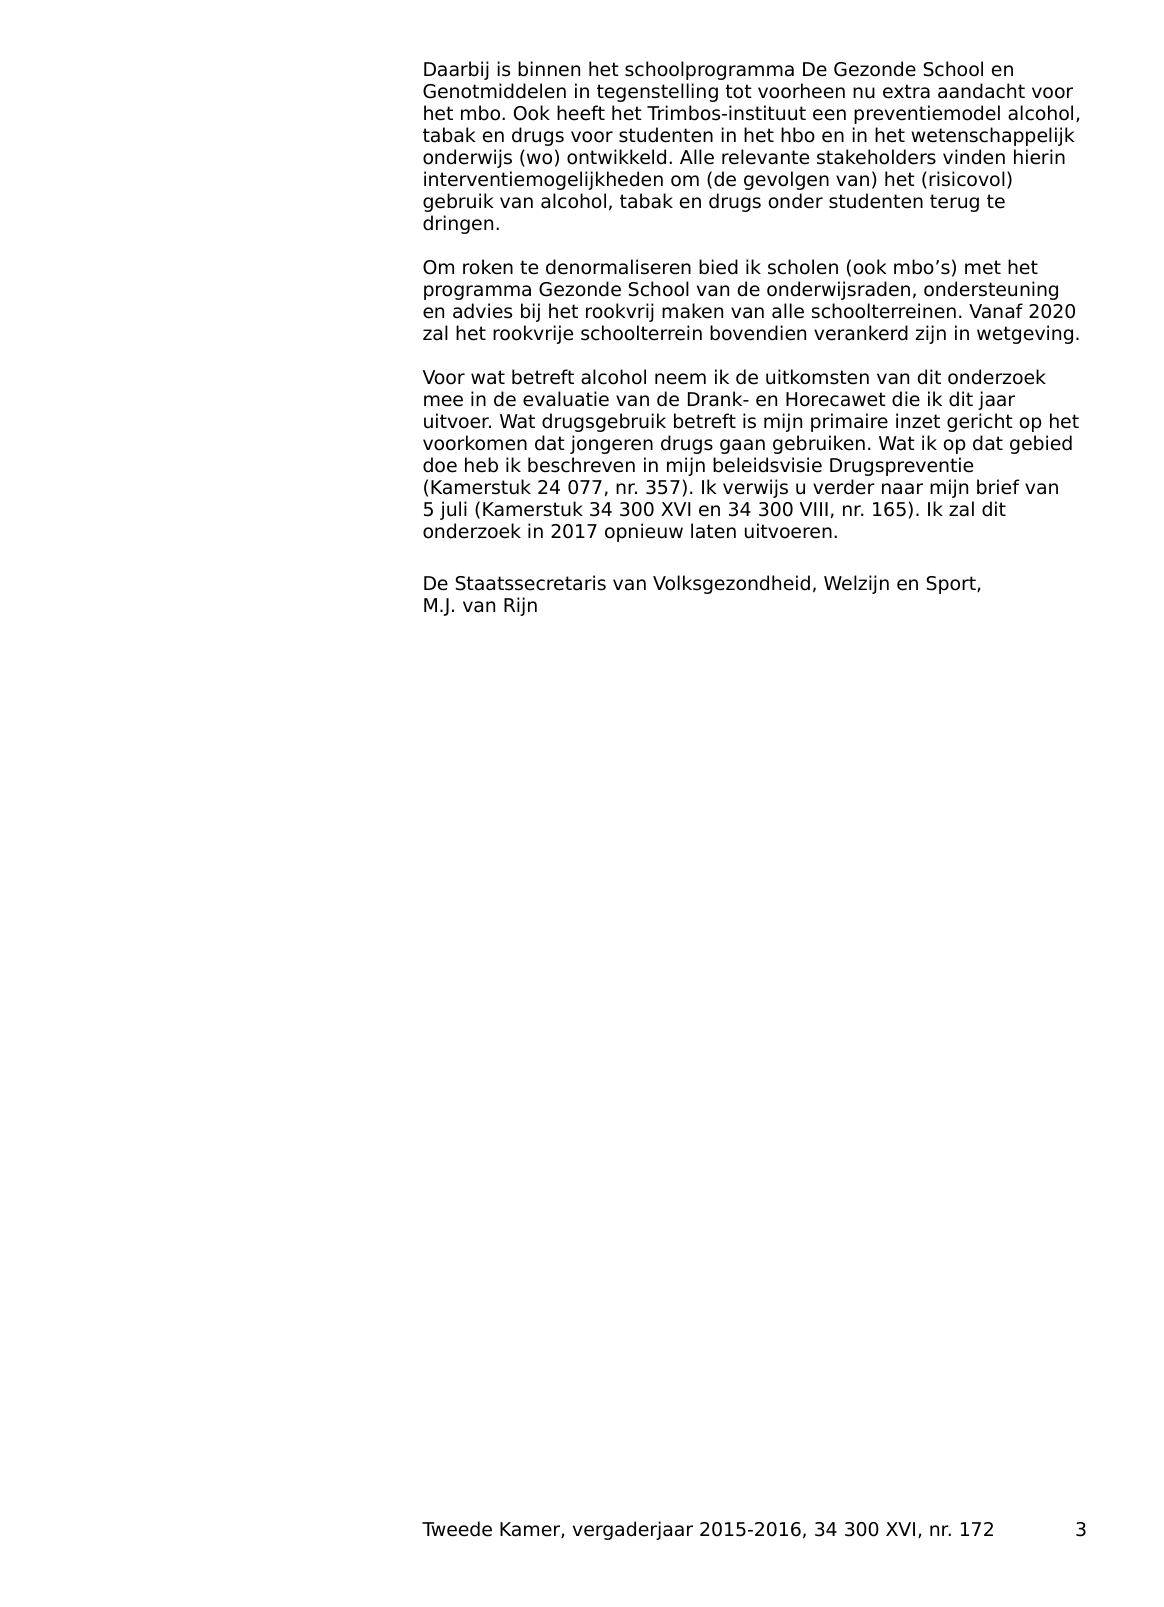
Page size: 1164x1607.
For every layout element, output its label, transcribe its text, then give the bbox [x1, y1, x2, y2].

text Voor wat betreft alcohol neem ik de uitkomsten van dit onderzoek mee in de evaluatie van de Drank- en Horecawet die ik dit jaar uitvoer. Wat drugsgebruik betreft is mijn primaire inzet gericht op het voorkomen dat jongeren drugs gaan gebruiken. Wat ik op dat gebied doe heb ik beschreven in mijn beleidsvisie Drugspreventie (Kamerstuk 24 077, nr. 357). Ik verwijs u verder naar mijn brief van 5 juli (Kamerstuk 34 300 XVI en 34 300 VIII, nr. 165). Ik zal dit onderzoek in 2017 opnieuw laten uitvoeren. [422, 367, 1087, 543]
text Om roken te denormaliseren bied ik scholen (ook mbo’s) met het programma Gezonde School van de onderwijsraden, ondersteuning en advies bij het rookvrij maken van alle schoolterreinen. Vanaf 2020 zal het rookvrije schoolterrein bovendien verankerd zijn in wetgeving. [422, 257, 1087, 345]
text De Staatssecretaris van Volksgezondheid, Welzijn en Sport, M.J. van Rijn [422, 573, 1087, 617]
text Daarbij is binnen het schoolprogramma De Gezonde School en Genotmiddelen in tegenstelling tot voorheen nu extra aandacht voor het mbo. Ook heeft het Trimbos-instituut een preventiemodel alcohol, tabak en drugs voor studenten in het hbo en in het wetenschappelijk onderwijs (wo) ontwikkeld. Alle relevante stakeholders vinden hierin interventiemogelijkheden om (de gevolgen van) het (risicovol) gebruik van alcohol, tabak en drugs onder studenten terug te dringen. [422, 59, 1087, 235]
